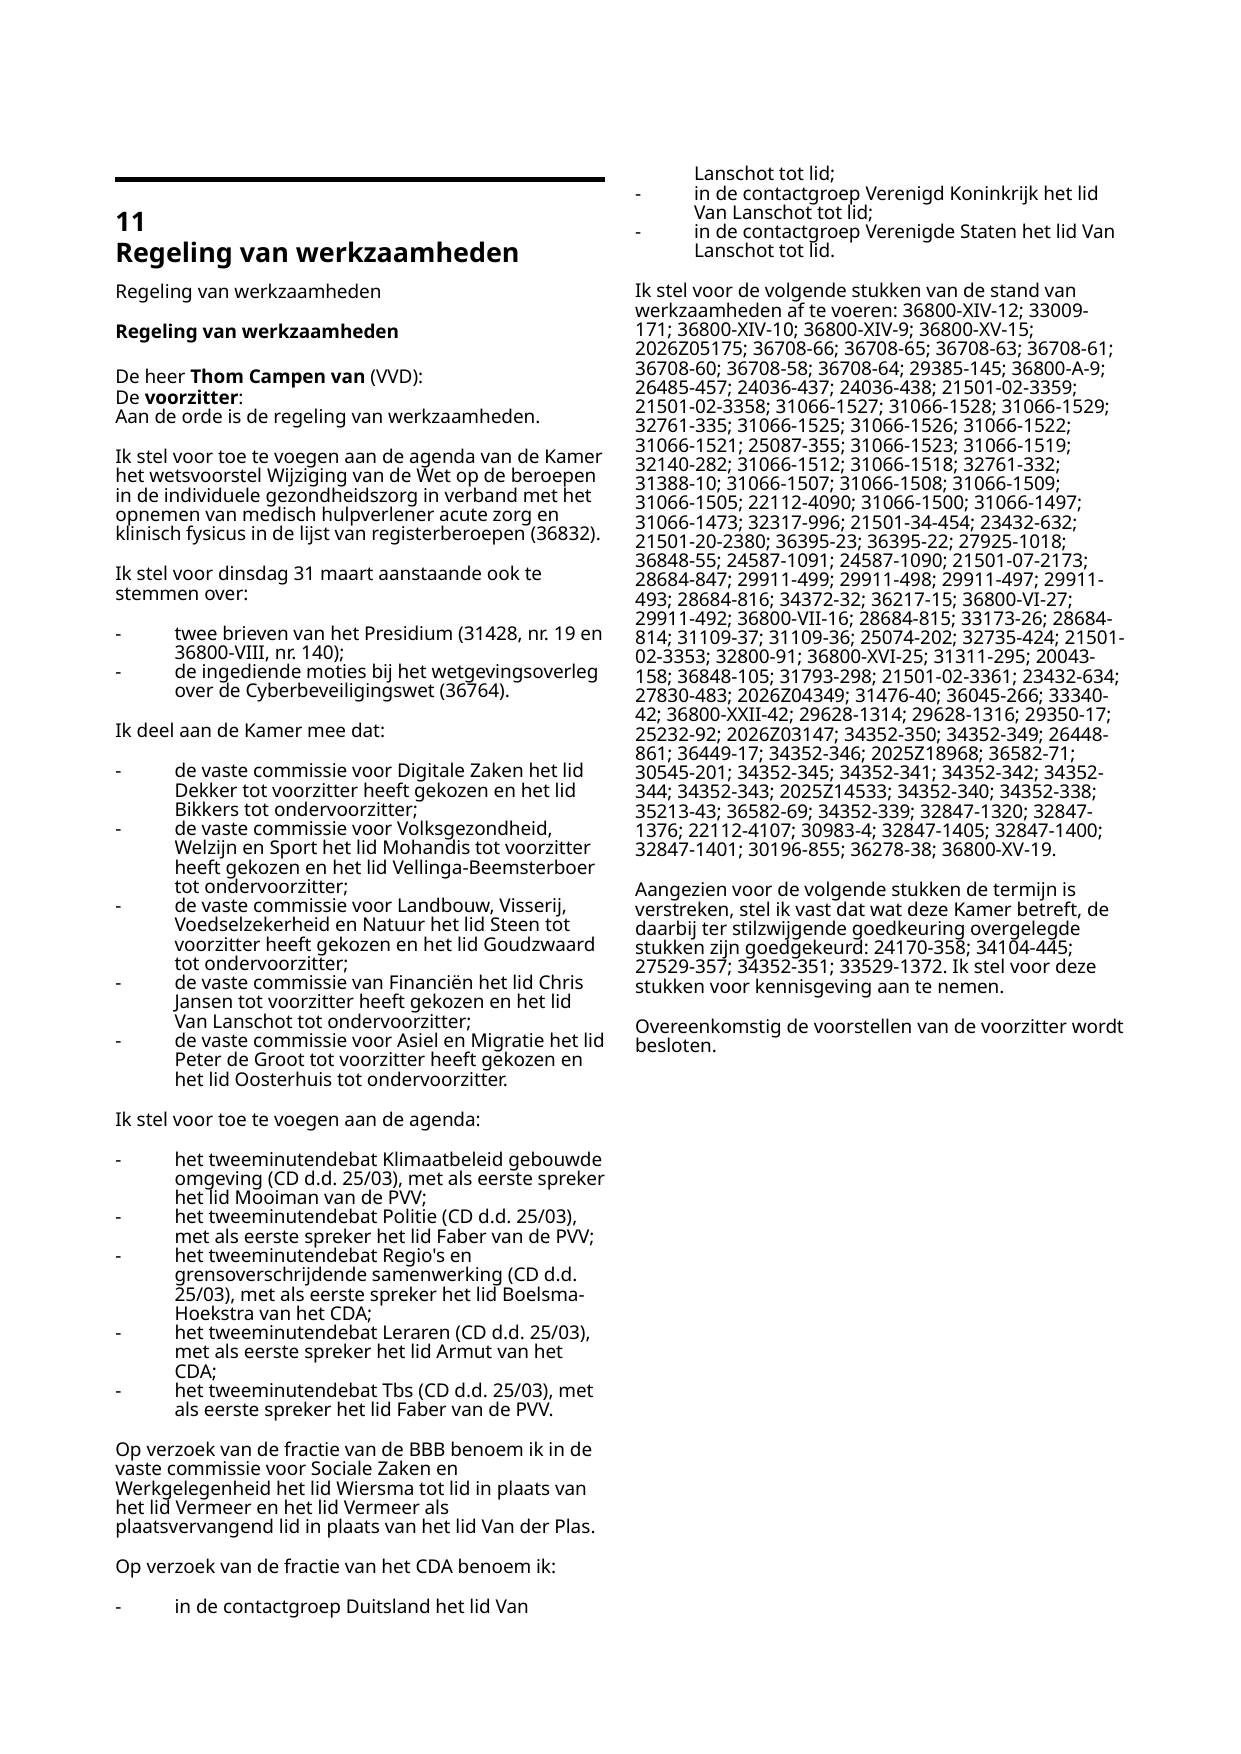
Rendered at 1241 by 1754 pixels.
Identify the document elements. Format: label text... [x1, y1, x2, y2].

list de vaste commissie voor Landbouw, Visserij, Voedselzekerheid en Natuur het lid Steen tot voorzitter heeft gekozen en het lid Goudzwaard tot ondervoorzitter; [115, 897, 605, 974]
text Ik deel aan de Kamer mee dat: [115, 722, 605, 742]
list Lanschot tot lid; [635, 165, 1125, 184]
list het tweeminutendebat Tbs (CD d.d. 25/03), met als eerste spreker het lid Faber van de PVV. [115, 1382, 605, 1420]
list de ingediende moties bij het wetgevingsoverleg over de Cyberbeveiligingswet (36764). [115, 663, 605, 702]
list in de contactgroep Verenigd Koninkrijk het lid Van Lanschot tot lid; [635, 184, 1125, 223]
text Ik stel voor toe te voegen aan de agenda van de Kamer het wetsvoorstel Wijziging van de Wet op de beroepen in de individuele gezondheidszorg in verband met het opnemen van medisch hulpverlener acute zorg en klinisch fysicus in de lijst van registerberoepen (36832). [115, 448, 605, 544]
text Regeling van werkzaamheden [115, 323, 605, 342]
list in de contactgroep Verenigde Staten het lid Van Lanschot tot lid. [635, 223, 1125, 262]
text Aangezien voor de volgende stukken de termijn is verstreken, stel ik vast dat wat deze Kamer betreft, de daarbij ter stilzwijgende goedkeuring overgelegde stukken zijn goedgekeurd: 24170-358; 34104-445; 27529-357; 34352-351; 33529-1372. Ik stel voor deze stukken voor kennisgeving aan te nemen. [635, 881, 1125, 997]
list de vaste commissie voor Volksgezondheid, Welzijn en Sport het lid Mohandis tot voorzitter heeft gekozen en het lid Vellinga-Beemsterboer tot ondervoorzitter; [115, 820, 605, 897]
list het tweeminutendebat Leraren (CD d.d. 25/03), met als eerste spreker het lid Armut van het CDA; [115, 1324, 605, 1382]
list het tweeminutendebat Klimaatbeleid gebouwde omgeving (CD d.d. 25/03), met als eerste spreker het lid Mooiman van de PVV; [115, 1151, 605, 1208]
list het tweeminutendebat Politie (CD d.d. 25/03), met als eerste spreker het lid Faber van de PVV; [115, 1208, 605, 1247]
text De heer Thom Campen van (VVD): [115, 363, 605, 389]
list de vaste commissie voor Digitale Zaken het lid Dekker tot voorzitter heeft gekozen en het lid Bikkers tot ondervoorzitter; [115, 762, 605, 820]
text Regeling van werkzaamheden [115, 283, 605, 302]
text 11 [115, 203, 605, 239]
list het tweeminutendebat Regio's en grensoverschrijdende samenwerking (CD d.d. 25/03), met als eerste spreker het lid Boelsma-Hoekstra van het CDA; [115, 1247, 605, 1324]
text De voorzitter: [115, 389, 605, 408]
text Op verzoek van de fractie van de BBB benoem ik in de vaste commissie voor Sociale Zaken en Werkgelegenheid het lid Wiersma tot lid in plaats van het lid Vermeer en het lid Vermeer als plaatsvervangend lid in plaats van het lid Van der Plas. [115, 1441, 605, 1537]
list de vaste commissie van Financiën het lid Chris Jansen tot voorzitter heeft gekozen en het lid Van Lanschot tot ondervoorzitter; [115, 974, 605, 1032]
text Ik stel voor toe te voegen aan de agenda: [115, 1111, 605, 1130]
text Regeling van werkzaamheden [115, 239, 605, 283]
text Ik stel voor dinsdag 31 maart aanstaande ook te stemmen over: [115, 565, 605, 604]
text Aan de orde is de regeling van werkzaamheden. [115, 408, 605, 427]
text Ik stel voor de volgende stukken van de stand van werkzaamheden af te voeren: 36800-XIV-12; 33009-171; 36800-XIV-10; 36800-XIV-9; 36800-XV-15; 2026Z05175; 36708-66; 36708-65; 36708-63; 36708-61; 36708-60; 36708-58; 36708-64; 29385-145; 36800-A-9; 26485-457; 24036-437; 24036-438; 21501-02-3359; 21501-02-3358; 31066-1527; 31066-1528; 31066-1529; 32761-335; 31066-1525; 31066-1526; 31066-1522; 31066-1521; 25087-355; 31066-1523; 31066-1519; 32140-282; 31066-1512; 31066-1518; 32761-332; 31388-10; 31066-1507; 31066-1508; 31066-1509; 31066-1505; 22112-4090; 31066-1500; 31066-1497; 31066-1473; 32317-996; 21501-34-454; 23432-632; 21501-20-2380; 36395-23; 36395-22; 27925-1018; 36848-55; 24587-1091; 24587-1090; 21501-07-2173; 28684-847; 29911-499; 29911-498; 29911-497; 29911-493; 28684-816; 34372-32; 36217-15; 36800-VI-27; 29911-492; 36800-VII-16; 28684-815; 33173-26; 28684-814; 31109-37; 31109-36; 25074-202; 32735-424; 21501-02-3353; 32800-91; 36800-XVI-25; 31311-295; 20043-158; 36848-105; 31793-298; 21501-02-3361; 23432-634; 27830-483; 2026Z04349; 31476-40; 36045-266; 33340-42; 36800-XXII-42; 29628-1314; 29628-1316; 29350-17; 25232-92; 2026Z03147; 34352-350; 34352-349; 26448-861; 36449-17; 34352-346; 2025Z18968; 36582-71; 30545-201; 34352-345; 34352-341; 34352-342; 34352-344; 34352-343; 2025Z14533; 34352-340; 34352-338; 35213-43; 36582-69; 34352-339; 32847-1320; 32847-1376; 22112-4107; 30983-4; 32847-1405; 32847-1400; 32847-1401; 30196-855; 36278-38; 36800-XV-19. [635, 282, 1125, 861]
list de vaste commissie voor Asiel en Migratie het lid Peter de Groot tot voorzitter heeft gekozen en het lid Oosterhuis tot ondervoorzitter. [115, 1032, 605, 1090]
list in de contactgroep Duitsland het lid Van [115, 1598, 605, 1617]
text Overeenkomstig de voorstellen van de voorzitter wordt besloten. [635, 1018, 1125, 1056]
text Op verzoek van de fractie van het CDA benoem ik: [115, 1558, 605, 1577]
list twee brieven van het Presidium (31428, nr. 19 en 36800-VIII, nr. 140); [115, 624, 605, 663]
